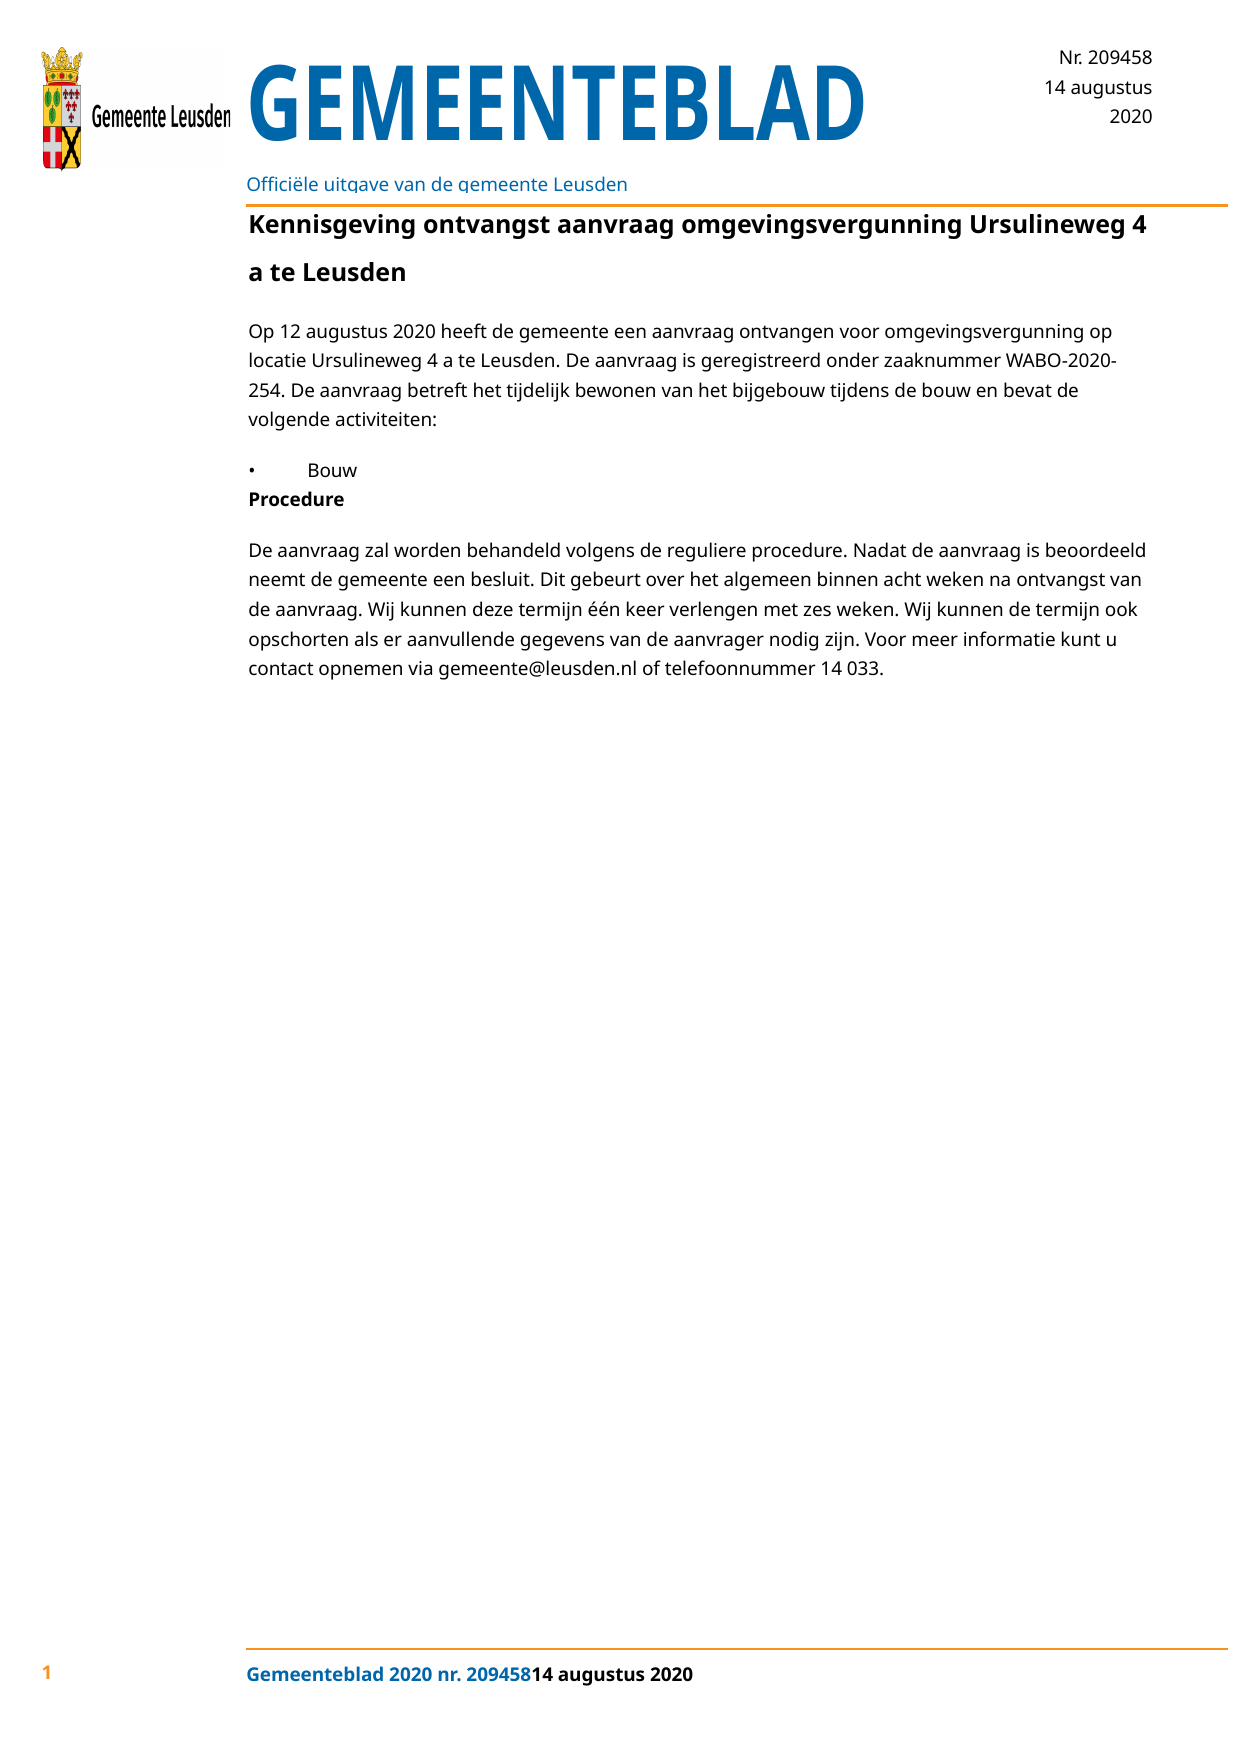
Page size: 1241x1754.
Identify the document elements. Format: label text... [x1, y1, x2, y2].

text Op 12 augustus 2020 heeft de gemeente een aanvraag ontvangen voor omgevingsvergunning op locatie Ursulineweg 4 a te Leusden. De aanvraag is geregistreerd onder zaaknummer WABO-2020-254. De aanvraag betreft het tijdelijk bewonen van het bijgebouw tijdens de bouw en bevat de volgende activiteiten: [248, 318, 1152, 432]
list Bouw [248, 457, 1152, 483]
text De aanvraag zal worden behandeld volgens de reguliere procedure. Nadat de aanvraag is beoordeeld neemt de gemeente een besluit. Dit gebeurt over het algemeen binnen acht weken na ontvangst van de aanvraag. Wij kunnen deze termijn één keer verlengen met zes weken. Wij kunnen de termijn ook opschorten als er aanvullende gegevens van de aanvrager nodig zijn. Voor meer informatie kunt u contact opnemen via gemeente@leusden.nl of telefoonnummer 14 033. [248, 537, 1152, 681]
picture [41, 47, 231, 172]
text Kennisgeving ontvangst aanvraag omgevingsvergunning Ursulineweg 4 a te Leusden [248, 207, 1152, 288]
text Procedure [248, 487, 1152, 512]
